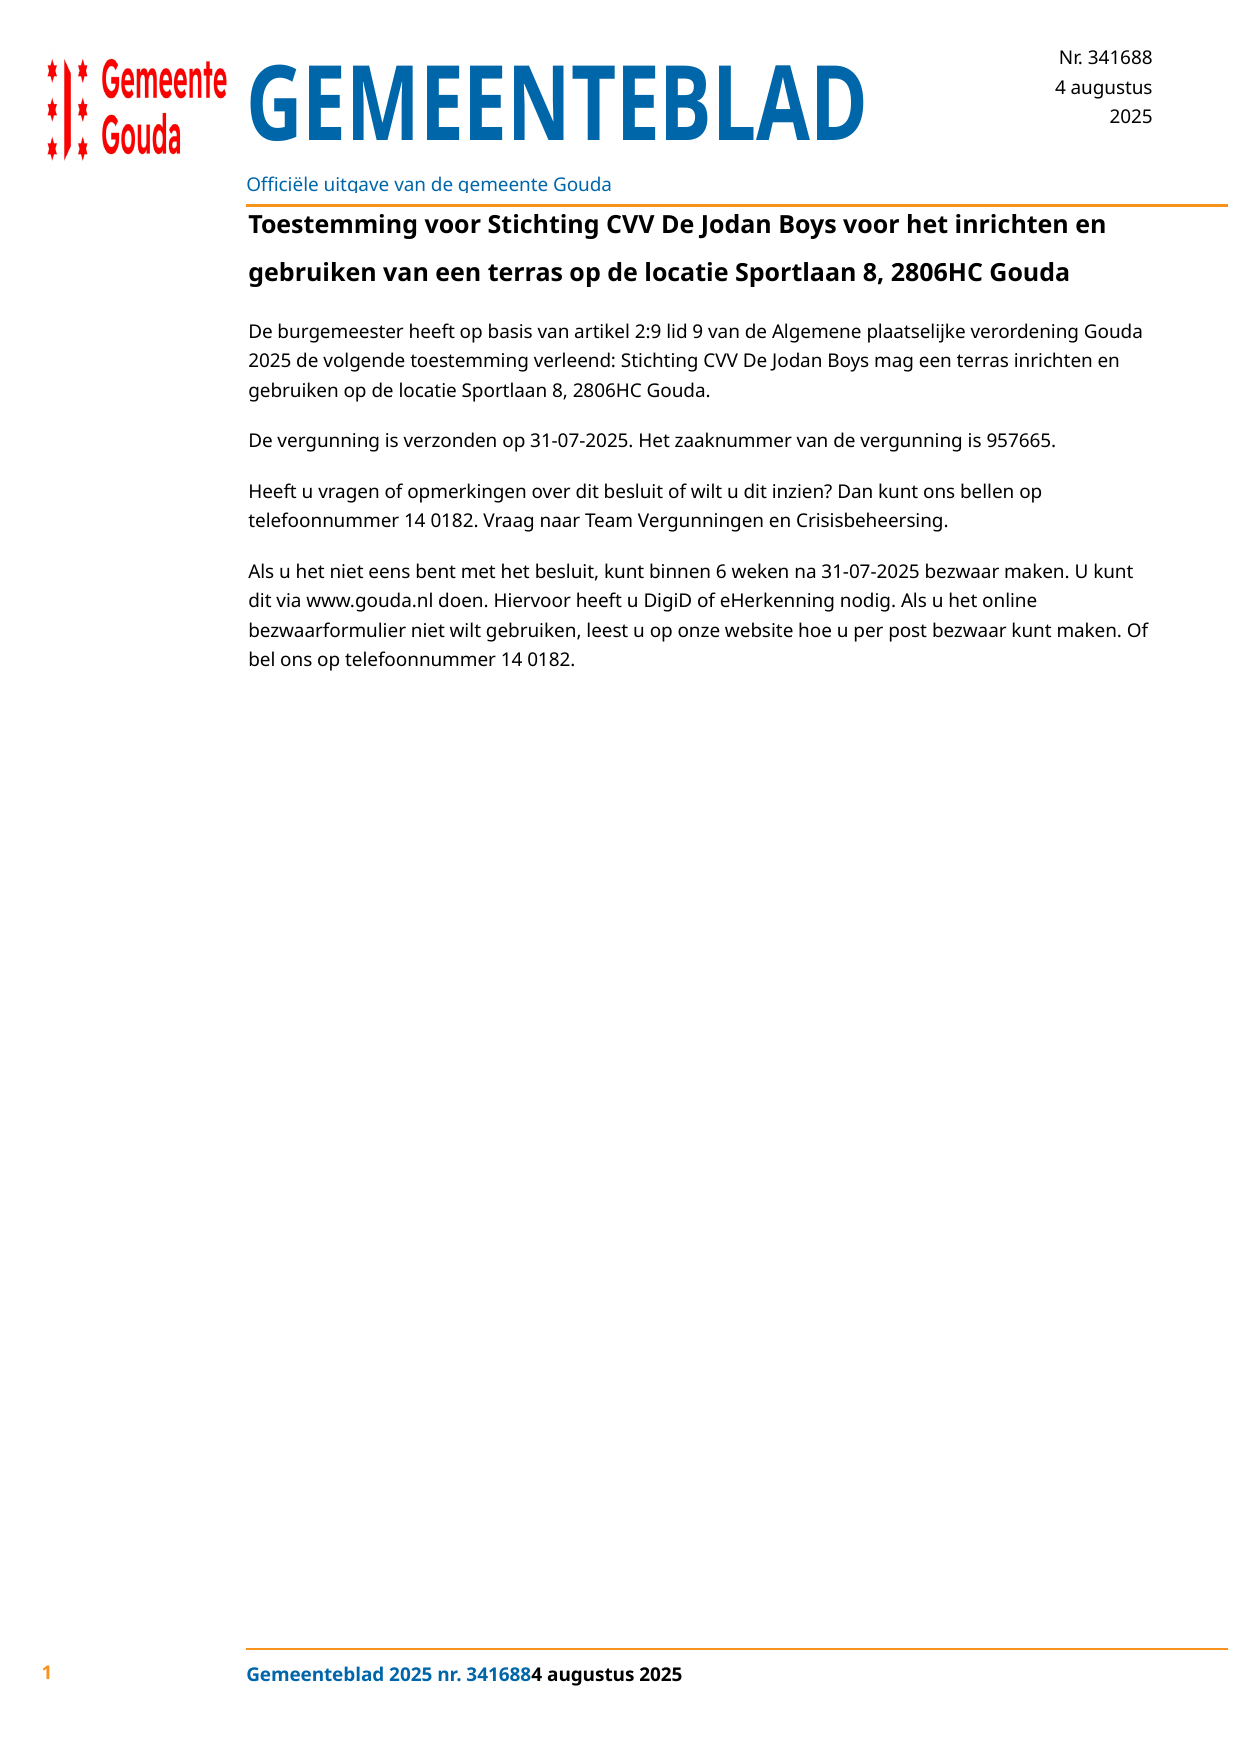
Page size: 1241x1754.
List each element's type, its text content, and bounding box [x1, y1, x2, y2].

text Toestemming voor Stichting CVV De Jodan Boys voor het inrichten en gebruiken van een terras op de locatie Sportlaan 8, 2806HC Gouda [248, 207, 1152, 288]
text De burgemeester heeft op basis van artikel 2:9 lid 9 van de Algemene plaatselijke verordening Gouda 2025 de volgende toestemming verleend: Stichting CVV De Jodan Boys mag een terras inrichten en gebruiken op de locatie Sportlaan 8, 2806HC Gouda. [248, 318, 1152, 403]
text Heeft u vragen of opmerkingen over dit besluit of wilt u dit inzien? Dan kunt ons bellen op telefoonnummer 14 0182. Vraag naar Team Vergunningen en Crisisbeheersing. [248, 478, 1152, 533]
picture [41, 47, 231, 172]
text De vergunning is verzonden op 31-07-2025. Het zaaknummer van de vergunning is 957665. [248, 427, 1152, 453]
text Als u het niet eens bent met het besluit, kunt binnen 6 weken na 31-07-2025 bezwaar maken. U kunt dit via www.gouda.nl doen. Hiervoor heeft u DigiD of eHerkenning nodig. Als u het online bezwaarformulier niet wilt gebruiken, leest u op onze website hoe u per post bezwaar kunt maken. Of bel ons op telefoonnummer 14 0182. [248, 558, 1152, 672]
